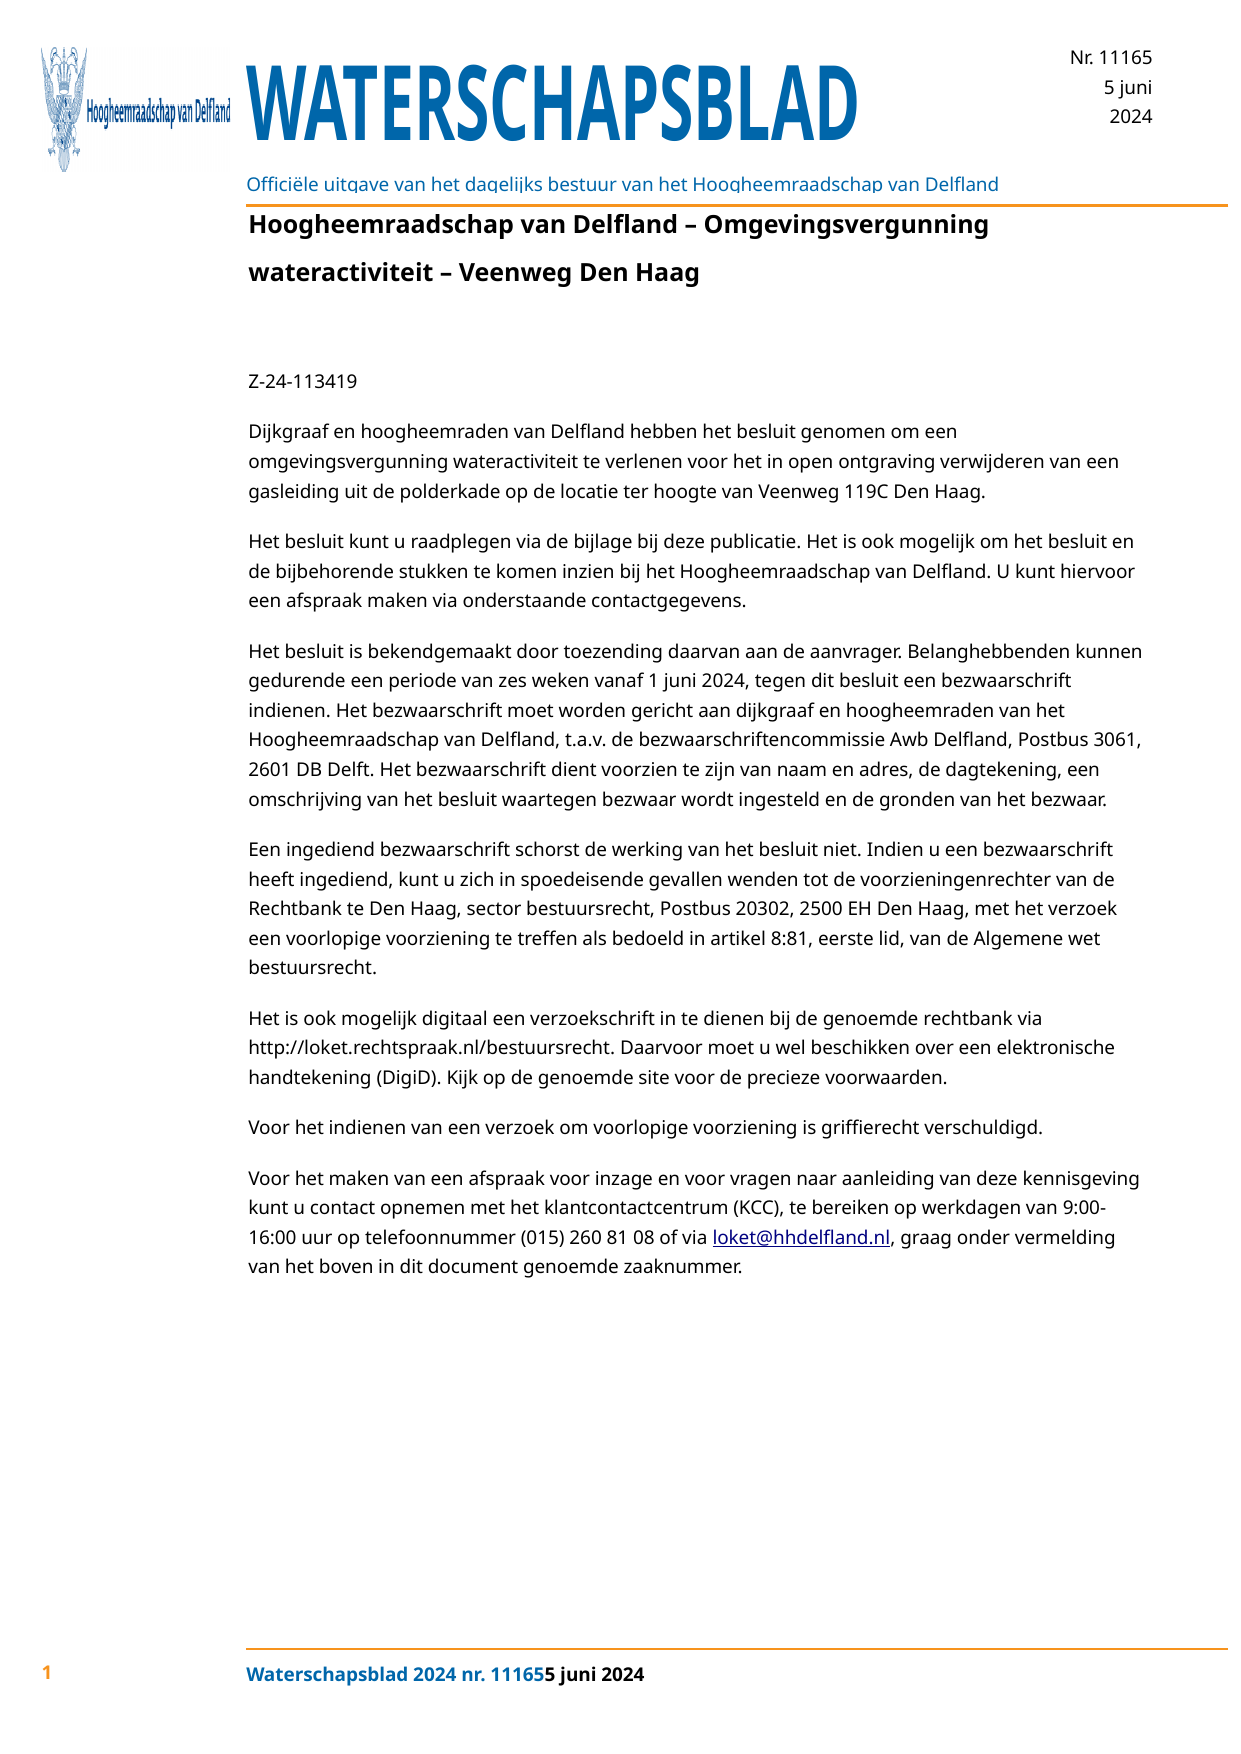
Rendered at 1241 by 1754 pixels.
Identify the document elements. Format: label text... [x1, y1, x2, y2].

text Dijkgraaf en hoogheemraden van Delfland hebben het besluit genomen om een omgevingsvergunning wateractiviteit te verlenen voor het in open ontgraving verwijderen van een gasleiding uit de polderkade op de locatie ter hoogte van Veenweg 119C Den Haag. [248, 419, 1152, 504]
text Een ingediend bezwaarschrift schorst de werking van het besluit niet. Indien u een bezwaarschrift heeft ingediend, kunt u zich in spoedeisende gevallen wenden tot de voorzieningenrechter van de Rechtbank te Den Haag, sector bestuursrecht, Postbus 20302, 2500 EH Den Haag, met het verzoek een voorlopige voorziening te treffen als bedoeld in artikel 8:81, eerste lid, van de Algemene wet bestuursrecht. [248, 836, 1152, 980]
text Hoogheemraadschap van Delfland – Omgevingsvergunning wateractiviteit – Veenweg Den Haag [248, 207, 1152, 288]
text Voor het indienen van een verzoek om voorlopige voorziening is griffierecht verschuldigd. [248, 1114, 1152, 1140]
text Het besluit is bekendgemaakt door toezending daarvan aan de aanvrager. Belanghebbenden kunnen gedurende een periode van zes weken vanaf 1 juni 2024, tegen dit besluit een bezwaarschrift indienen. Het bezwaarschrift moet worden gericht aan dijkgraaf en hoogheemraden van het Hoogheemraadschap van Delfland, t.a.v. de bezwaarschriftencommissie Awb Delfland, Postbus 3061, 2601 DB Delft. Het bezwaarschrift dient voorzien te zijn van naam en adres, de dagtekening, een omschrijving van het besluit waartegen bezwaar wordt ingesteld en de gronden van het bezwaar. [248, 638, 1152, 812]
text Het besluit kunt u raadplegen via de bijlage bij deze publicatie. Het is ook mogelijk om het besluit en de bijbehorende stukken te komen inzien bij het Hoogheemraadschap van Delfland. U kunt hiervoor een afspraak maken via onderstaande contactgegevens. [248, 528, 1152, 613]
text Het is ook mogelijk digitaal een verzoekschrift in te dienen bij de genoemde rechtbank via http://loket.rechtspraak.nl/bestuursrecht. Daarvoor moet u wel beschikken over een elektronische handtekening (DigiD). Kijk op de genoemde site voor de precieze voorwaarden. [248, 1005, 1152, 1090]
text Z-24-113419 [248, 368, 1152, 394]
picture [41, 47, 231, 172]
text Voor het maken van een afspraak voor inzage en voor vragen naar aanleiding van deze kennisgeving kunt u contact opnemen met het klantcontactcentrum (KCC), te bereiken op werkdagen van 9:00-16:00 uur op telefoonnummer (015) 260 81 08 of via loket@hhdelfland.nl, graag onder vermelding van het boven in dit document genoemde zaaknummer. [248, 1165, 1152, 1279]
